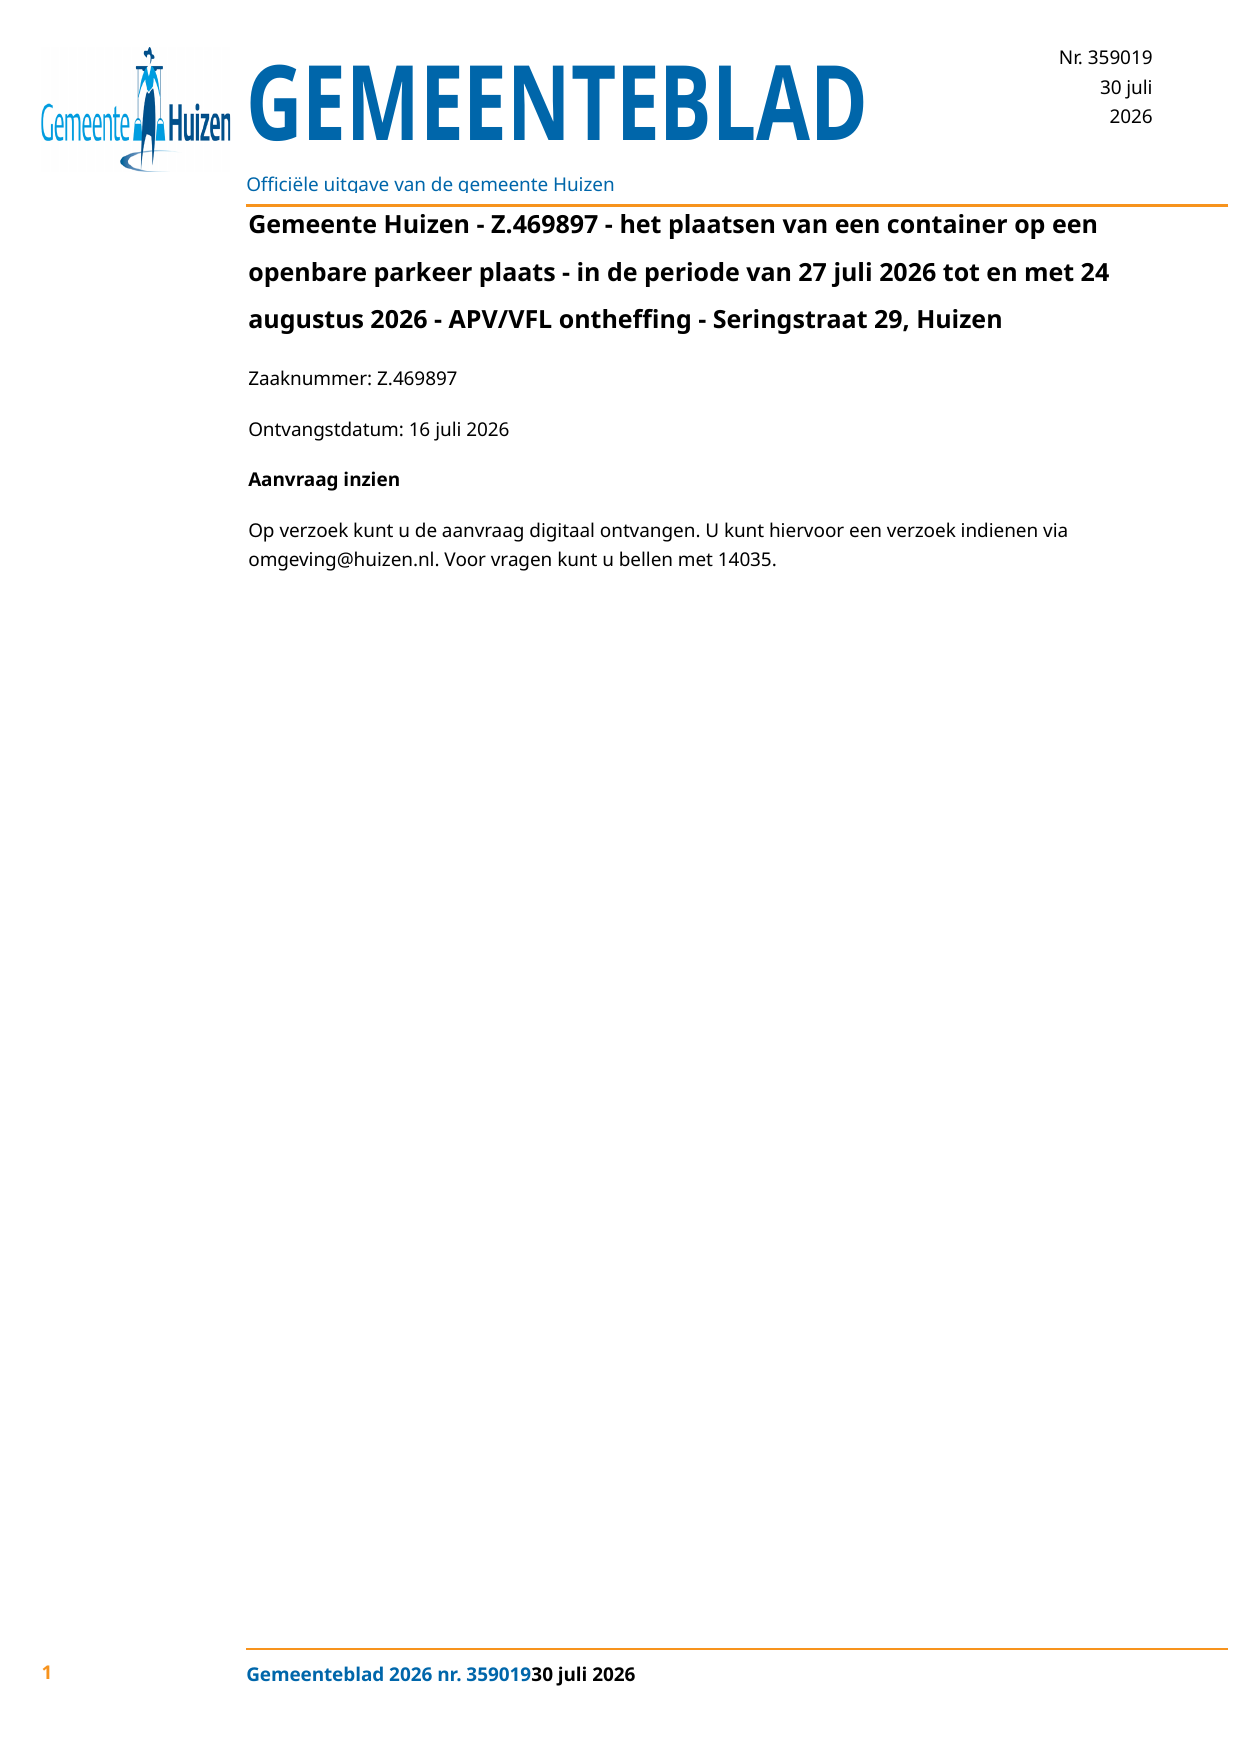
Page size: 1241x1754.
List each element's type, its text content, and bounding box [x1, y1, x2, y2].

text Aanvraag inzien [248, 466, 1152, 492]
text Op verzoek kunt u de aanvraag digitaal ontvangen. U kunt hiervoor een verzoek indienen via omgeving@huizen.nl. Voor vragen kunt u bellen met 14035. [248, 517, 1152, 572]
picture [41, 47, 231, 172]
text Ontvangstdatum: 16 juli 2026 [248, 416, 1152, 442]
text Zaaknummer: Z.469897 [248, 366, 1152, 391]
text Gemeente Huizen - Z.469897 - het plaatsen van een container op een openbare parkeer plaats - in de periode van 27 juli 2026 tot en met 24 augustus 2026 - APV/VFL ontheffing - Seringstraat 29, Huizen [248, 207, 1152, 336]
